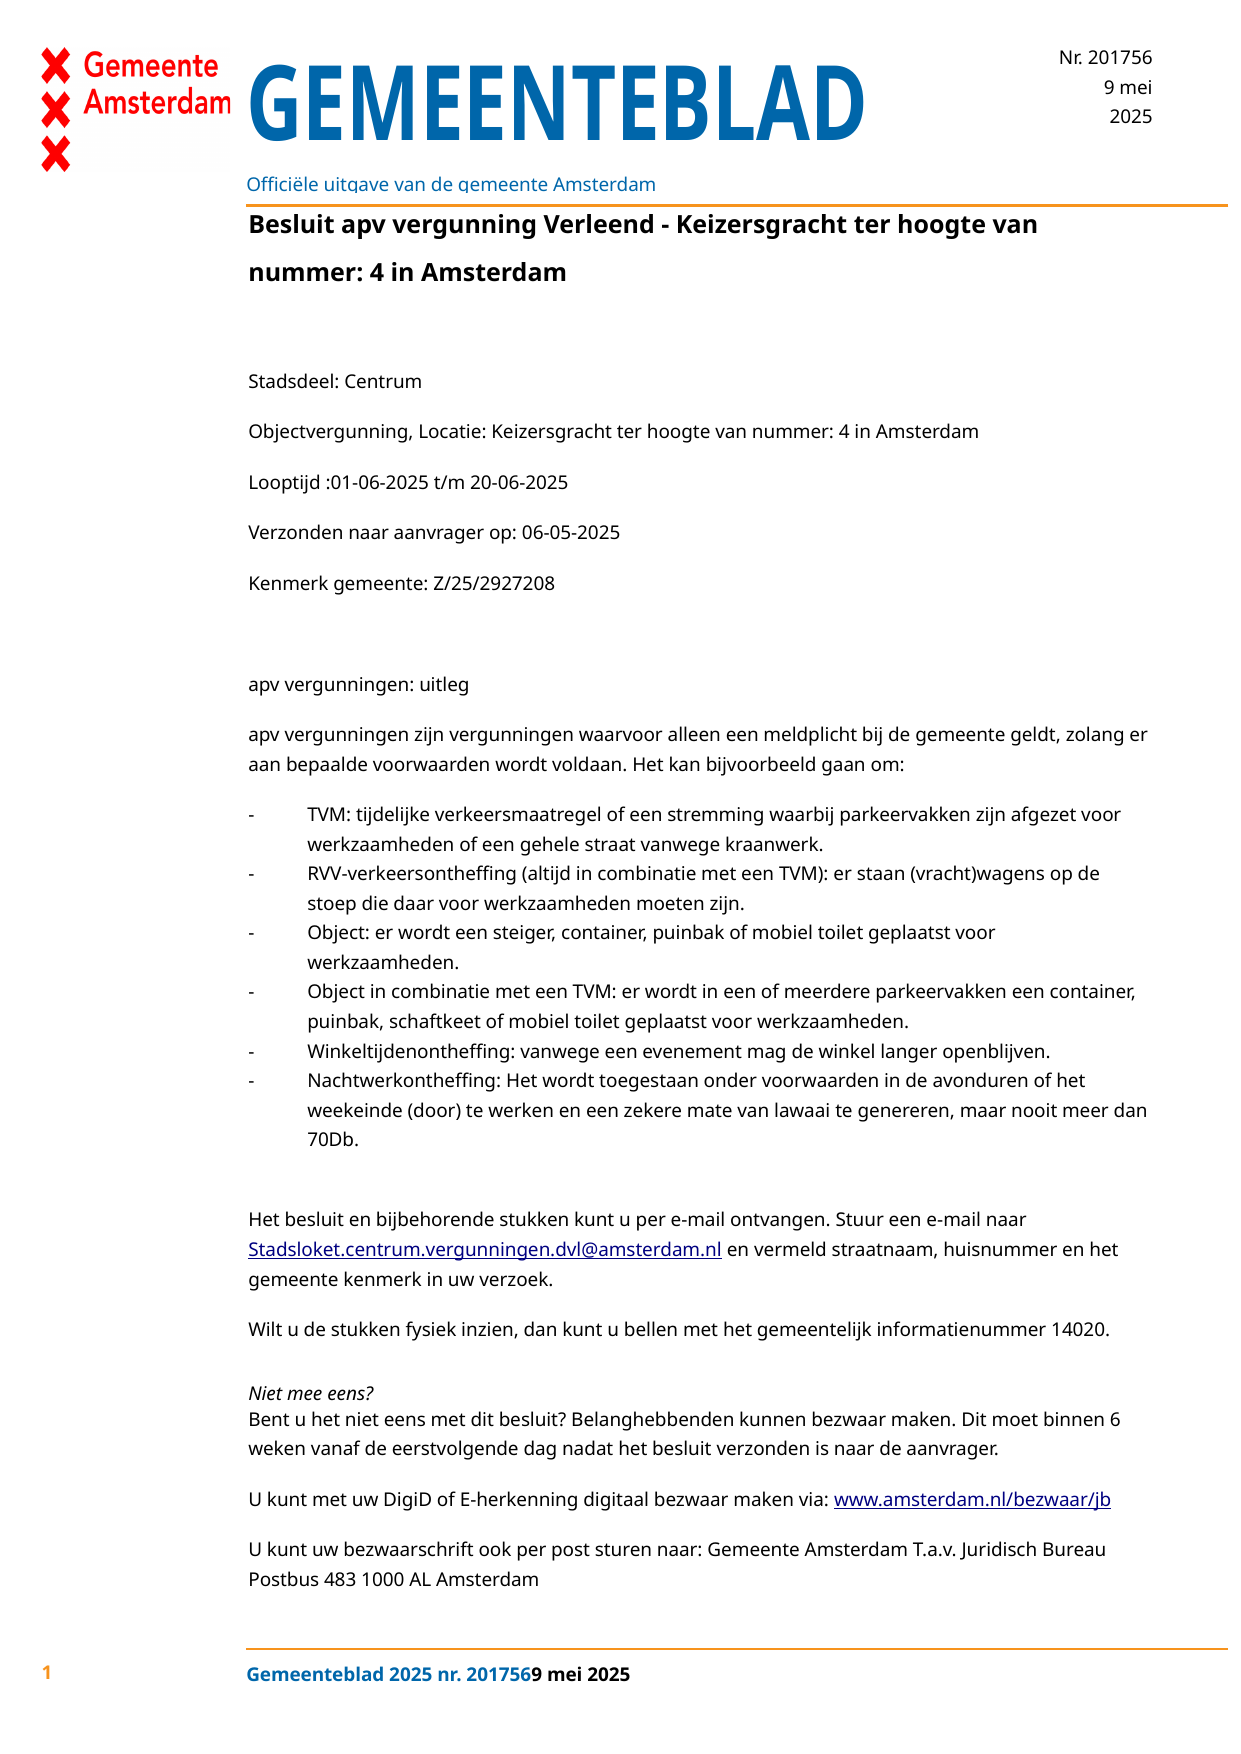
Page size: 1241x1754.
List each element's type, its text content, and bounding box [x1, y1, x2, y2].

list Winkeltijdenontheffing: vanwege een evenement mag de winkel langer openblijven. [248, 1038, 1152, 1064]
text Kenmerk gemeente: Z/25/2927208 [248, 570, 1152, 596]
text apv vergunningen zijn vergunningen waarvoor alleen een meldplicht bij de gemeente geldt, zolang er aan bepaalde voorwaarden wordt voldaan. Het kan bijvoorbeeld gaan om: [248, 721, 1152, 777]
text Looptijd :01-06-2025 t/m 20-06-2025 [248, 469, 1152, 495]
text U kunt uw bezwaarschrift ook per post sturen naar: Gemeente Amsterdam T.a.v. Juridisch Bureau Postbus 483 1000 AL Amsterdam [248, 1536, 1152, 1592]
text U kunt met uw DigiD of E-herkenning digitaal bezwaar maken via: www.amsterdam.nl/bezwaar/jb [248, 1486, 1152, 1512]
list TVM: tijdelijke verkeersmaatregel of een stremming waarbij parkeervakken zijn afgezet voor werkzaamheden of een gehele straat vanwege kraanwerk. [248, 801, 1152, 857]
text Verzonden naar aanvrager op: 06-05-2025 [248, 519, 1152, 545]
list Object in combinatie met een TVM: er wordt in een of meerdere parkeervakken een container, puinbak, schaftkeet of mobiel toilet geplaatst voor werkzaamheden. [248, 979, 1152, 1034]
text Wilt u de stukken fysiek inzien, dan kunt u bellen met het gemeentelijk informatienummer 14020. [248, 1316, 1152, 1342]
list Nachtwerkontheffing: Het wordt toegestaan onder voorwaarden in de avonduren of het weekeinde (door) te werken en een zekere mate van lawaai te genereren, maar nooit meer dan 70Db. [248, 1067, 1152, 1152]
text Bent u het niet eens met dit besluit? Belanghebbenden kunnen bezwaar maken. Dit moet binnen 6 weken vanaf de eerstvolgende dag nadat het besluit verzonden is naar de aanvrager. [248, 1406, 1152, 1461]
text Het besluit en bijbehorende stukken kunt u per e-mail ontvangen. Stuur een e-mail naar Stadsloket.centrum.vergunningen.dvl@amsterdam.nl en vermeld straatnaam, huisnummer en het gemeente kenmerk in uw verzoek. [248, 1207, 1152, 1292]
list Object: er wordt een steiger, container, puinbak of mobiel toilet geplaatst voor werkzaamheden. [248, 919, 1152, 975]
text Objectvergunning, Locatie: Keizersgracht ter hoogte van nummer: 4 in Amsterdam [248, 419, 1152, 444]
list RVV-verkeersontheffing (altijd in combinatie met een TVM): er staan (vracht)wagens op de stoep die daar voor werkzaamheden moeten zijn. [248, 860, 1152, 916]
text apv vergunningen: uitleg [248, 671, 1152, 697]
text Besluit apv vergunning Verleend - Keizersgracht ter hoogte van nummer: 4 in Amsterdam [248, 207, 1152, 288]
picture [41, 47, 231, 172]
text Stadsdeel: Centrum [248, 368, 1152, 394]
text Niet mee eens? [248, 1380, 1152, 1406]
